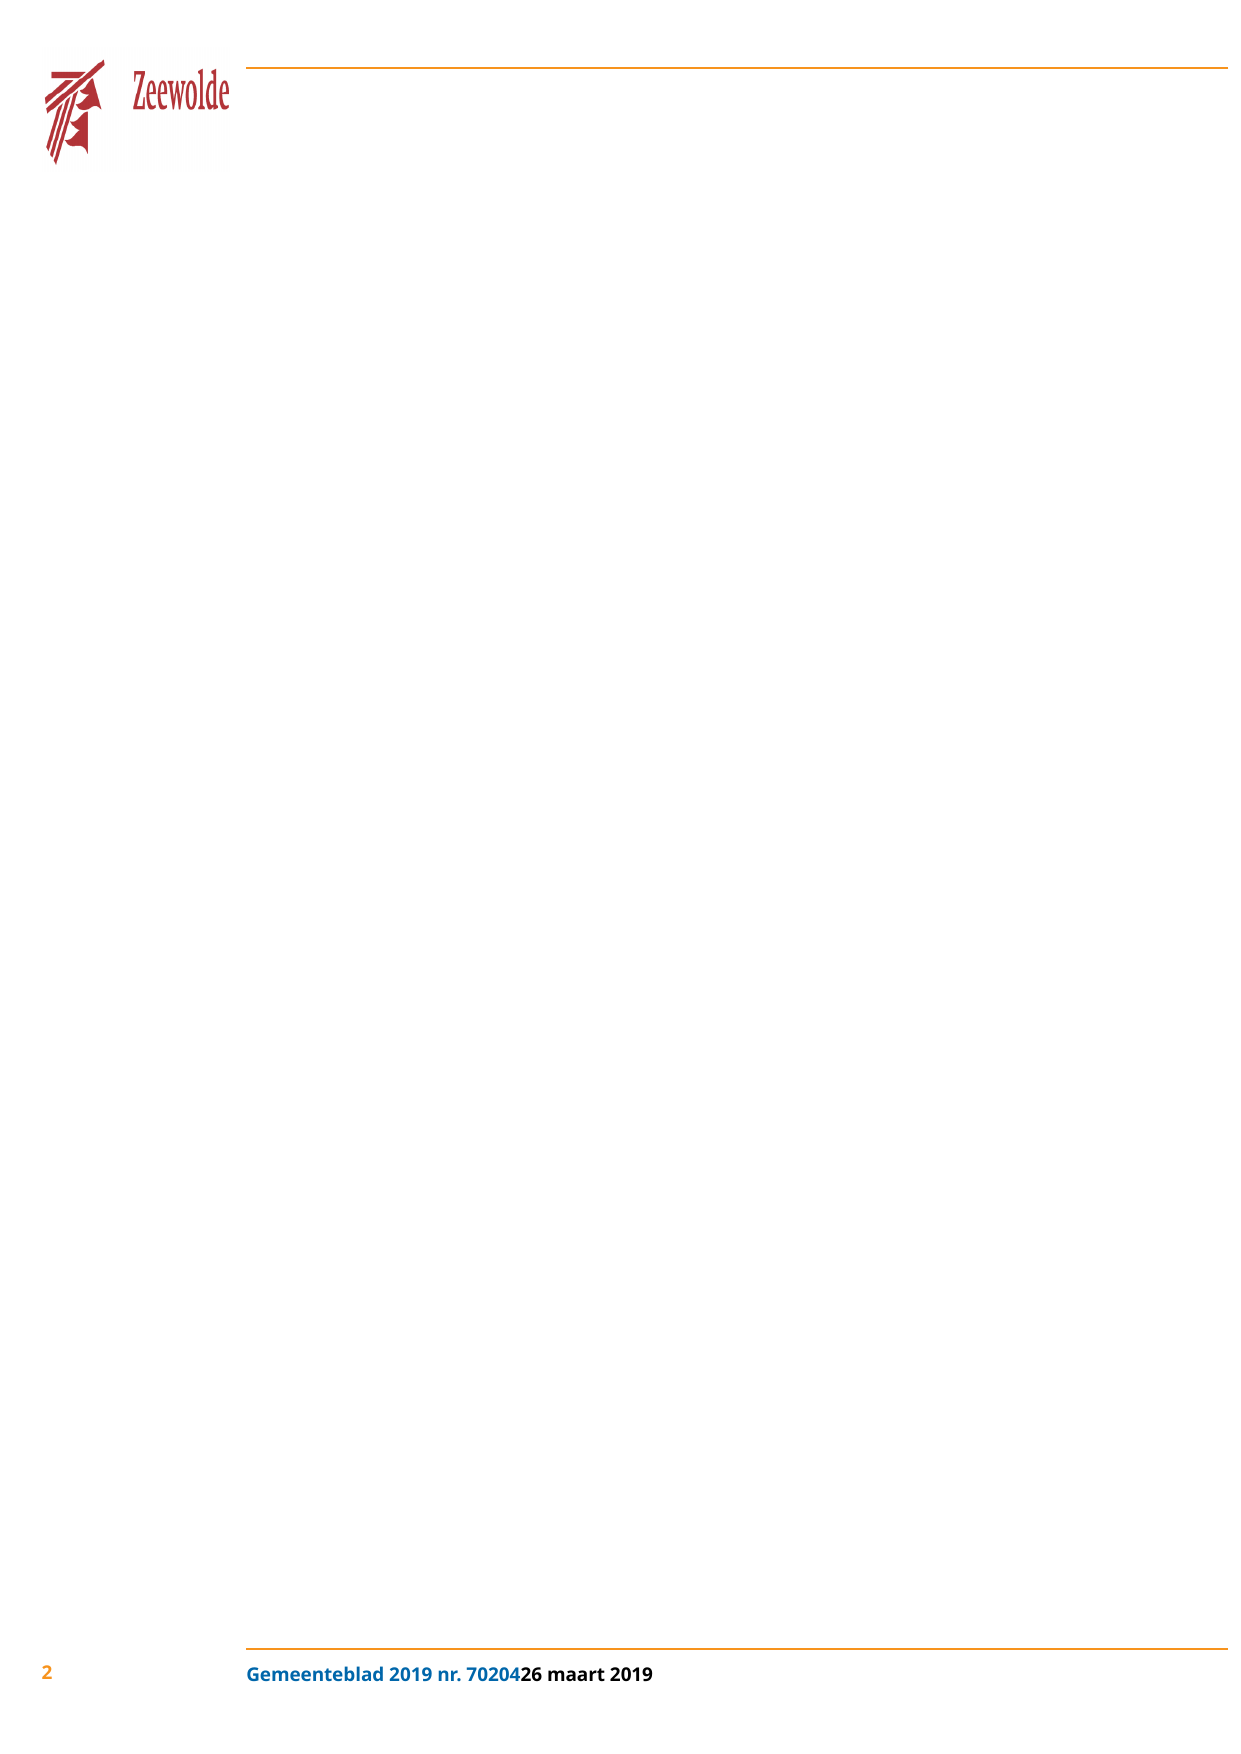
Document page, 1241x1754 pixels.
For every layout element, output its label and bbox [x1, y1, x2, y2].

picture [41, 47, 231, 172]
